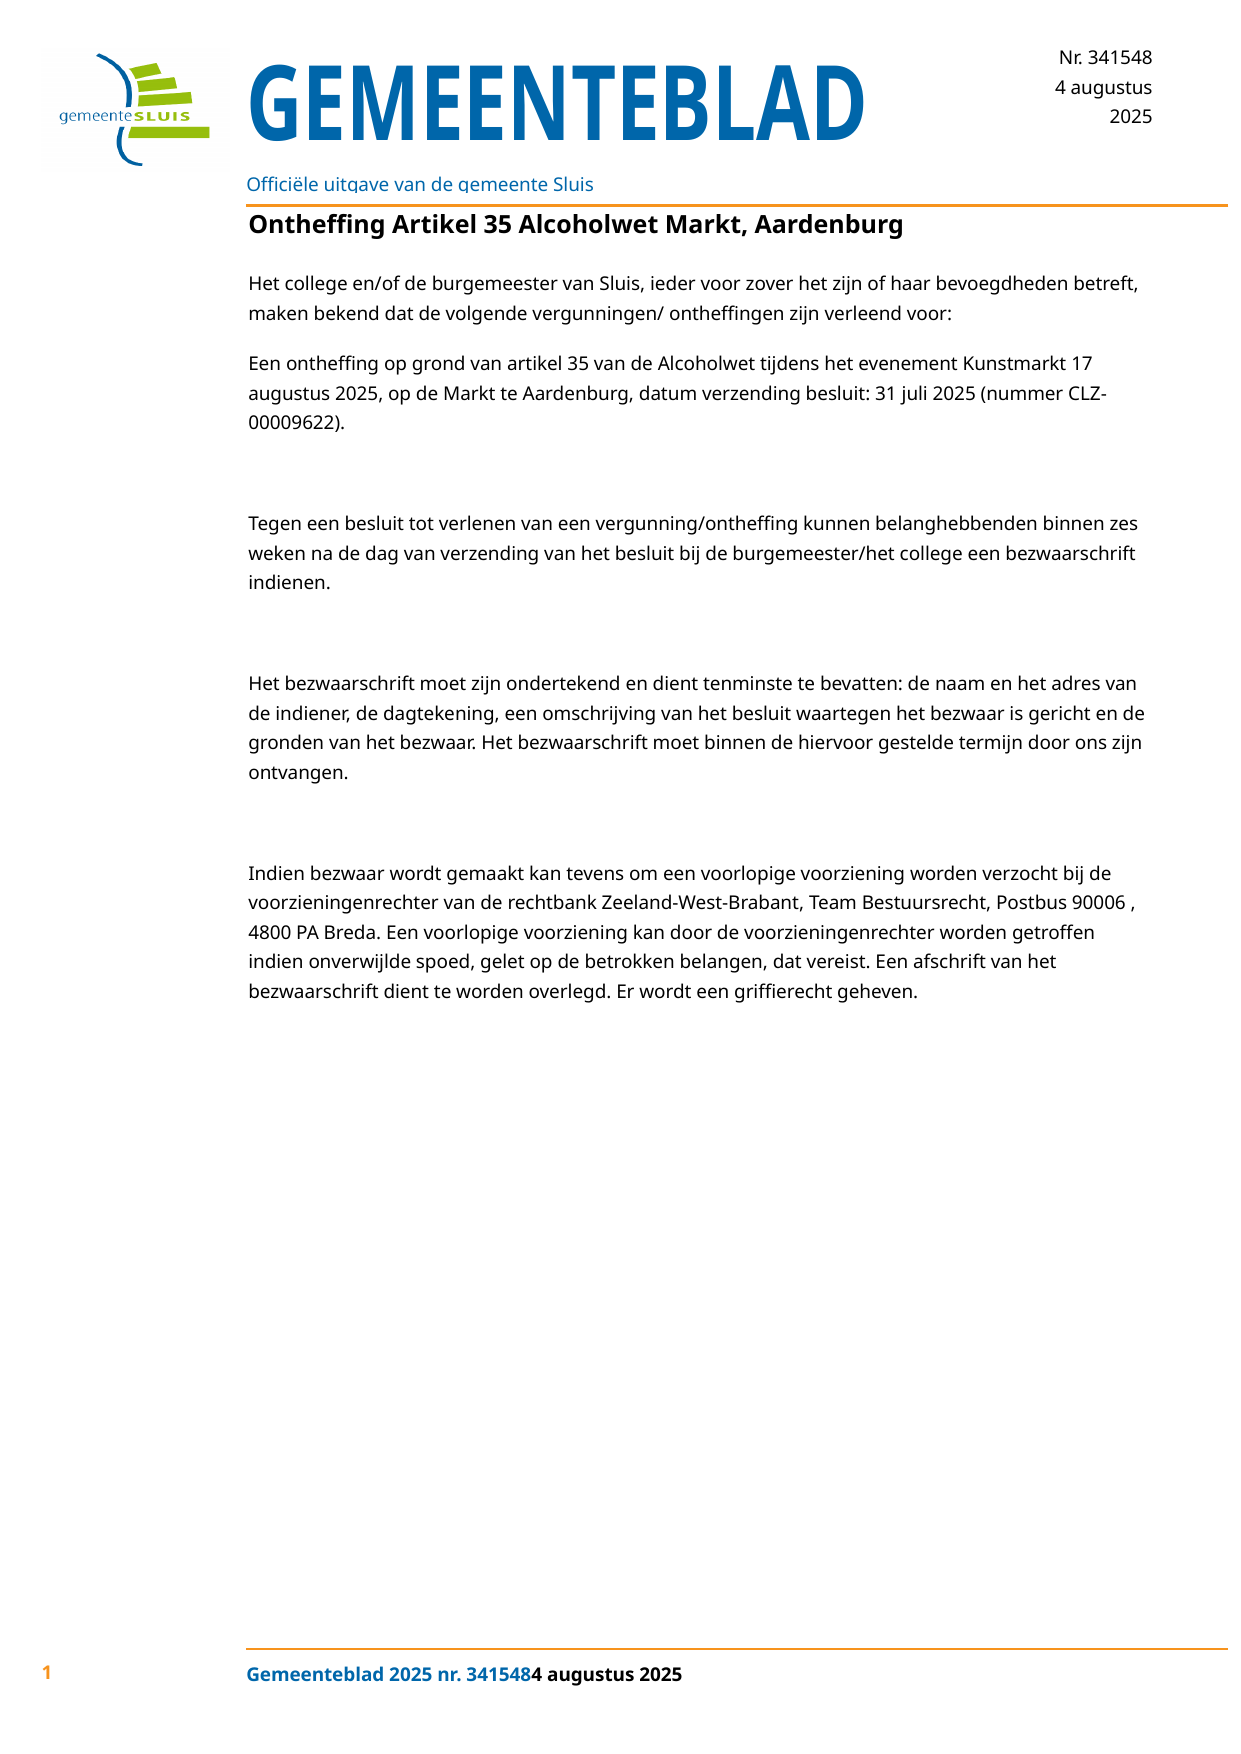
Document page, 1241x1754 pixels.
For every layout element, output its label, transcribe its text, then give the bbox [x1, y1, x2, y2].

text Tegen een besluit tot verlenen van een vergunning/ontheffing kunnen belanghebbenden binnen zes weken na de dag van verzending van het besluit bij de burgemeester/het college een bezwaarschrift indienen. [248, 510, 1152, 595]
text Indien bezwaar wordt gemaakt kan tevens om een voorlopige voorziening worden verzocht bij de voorzieningenrechter van de rechtbank Zeeland-West-Brabant, Team Bestuursrecht, Postbus 90006 , 4800 PA Breda. Een voorlopige voorziening kan door de voorzieningenrechter worden getroffen indien onverwijlde spoed, gelet op de betrokken belangen, dat vereist. Een afschrift van het bezwaarschrift dient te worden overlegd. Er wordt een griffierecht geheven. [248, 860, 1152, 1004]
text Het college en/of de burgemeester van Sluis, ieder voor zover het zijn of haar bevoegdheden betreft, maken bekend dat de volgende vergunningen/ ontheffingen zijn verleend voor: [248, 270, 1152, 326]
picture [41, 47, 231, 172]
text Een ontheffing op grond van artikel 35 van de Alcoholwet tijdens het evenement Kunstmarkt 17 augustus 2025, op de Markt te Aardenburg, datum verzending besluit: 31 juli 2025 (nummer CLZ-00009622). [248, 350, 1152, 435]
text Het bezwaarschrift moet zijn ondertekend en dient tenminste te bevatten: de naam en het adres van de indiener, de dagtekening, een omschrijving van het besluit waartegen het bezwaar is gericht en de gronden van het bezwaar. Het bezwaarschrift moet binnen de hiervoor gestelde termijn door ons zijn ontvangen. [248, 670, 1152, 785]
text Ontheffing Artikel 35 Alcoholwet Markt, Aardenburg [248, 207, 1152, 241]
